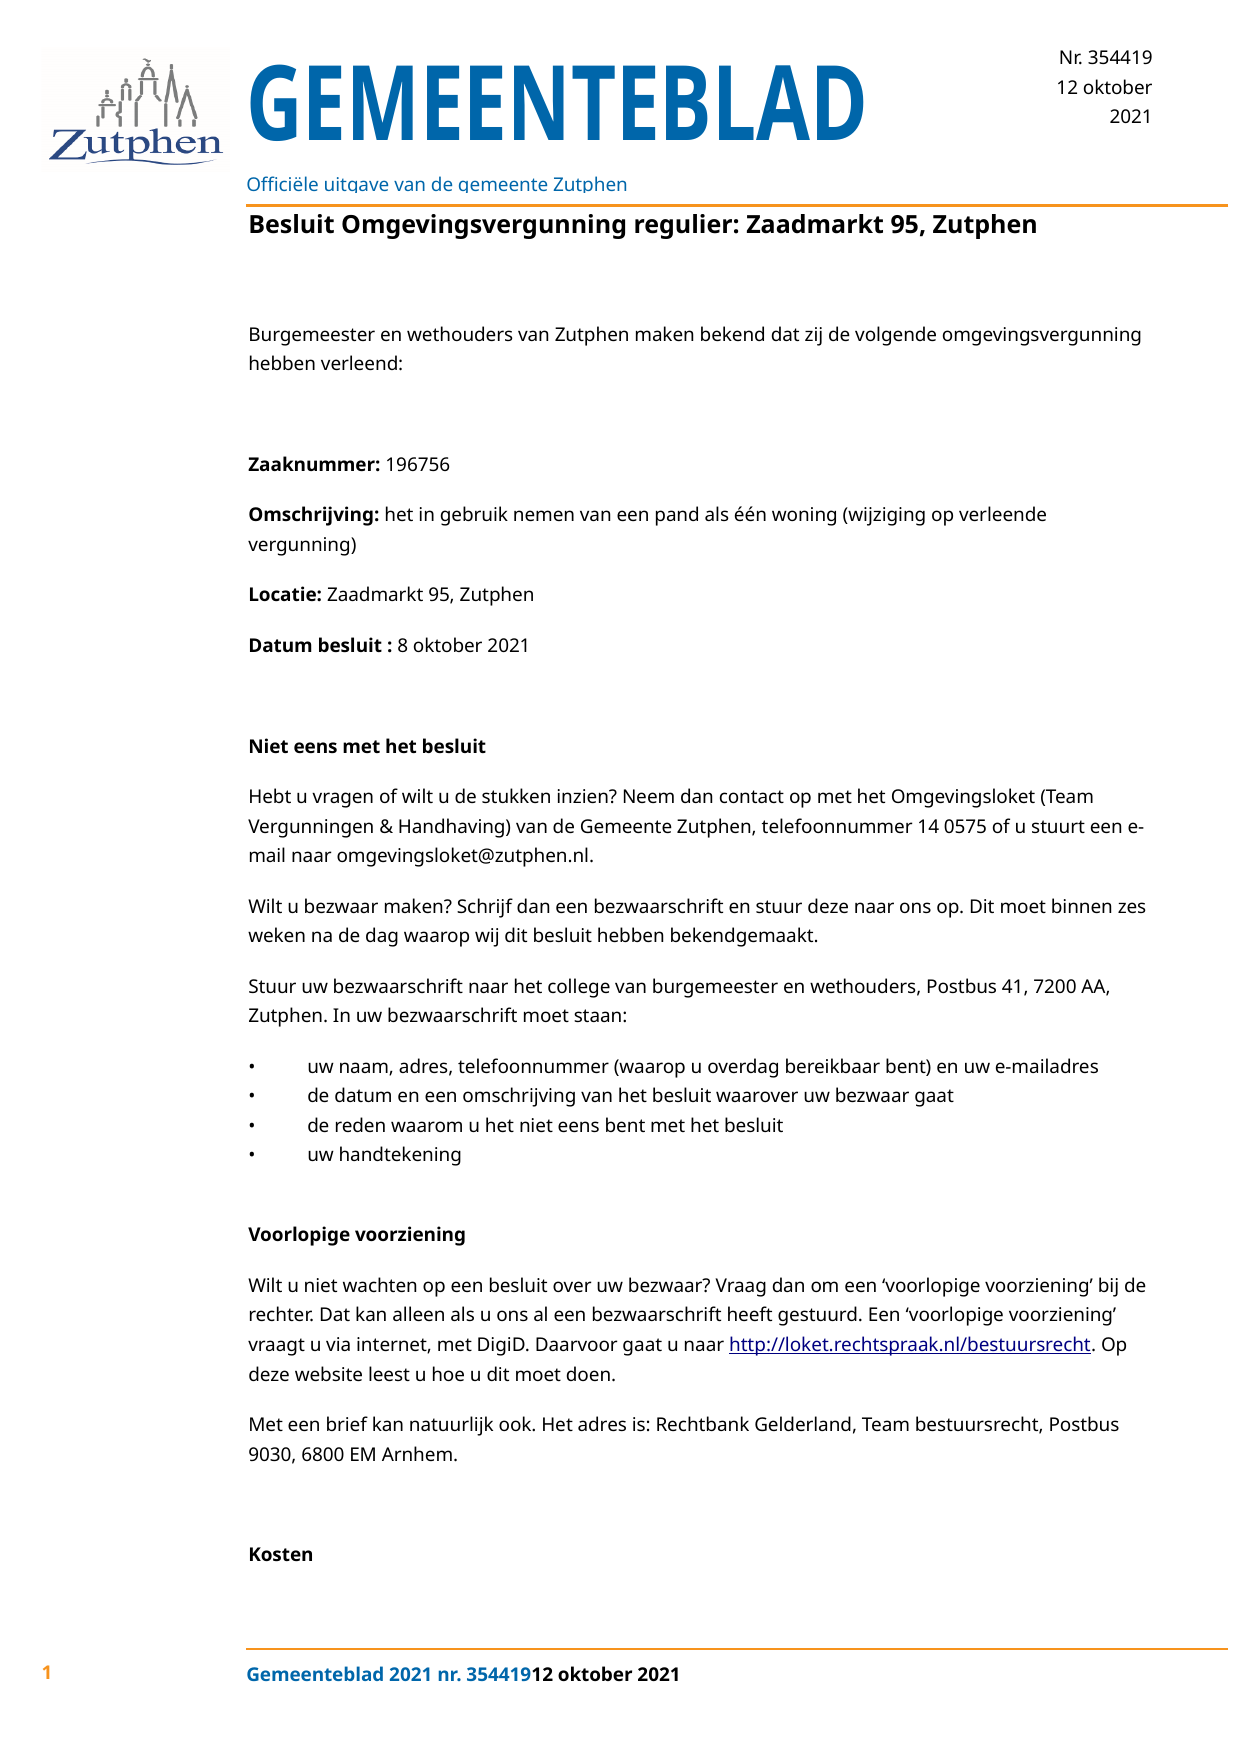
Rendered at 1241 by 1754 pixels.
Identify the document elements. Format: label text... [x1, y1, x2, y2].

text Burgemeester en wethouders van Zutphen maken bekend dat zij de volgende omgevingsvergunning hebben verleend: [248, 321, 1152, 376]
text Besluit Omgevingsvergunning regulier: Zaadmarkt 95, Zutphen [248, 207, 1152, 241]
text Zaaknummer: 196756 [248, 451, 1152, 477]
list uw naam, adres, telefoonnummer (waarop u overdag bereikbaar bent) en uw e-mailadres [248, 1053, 1152, 1078]
text Omschrijving: het in gebruik nemen van een pand als één woning (wijziging op verleende vergunning) [248, 502, 1152, 557]
text Hebt u vragen of wilt u de stukken inzien? Neem dan contact op met het Omgevingsloket (Team Vergunningen & Handhaving) van de Gemeente Zutphen, telefoonnummer 14 0575 of u stuurt een e-mail naar omgevingsloket@zutphen.nl. [248, 783, 1152, 868]
text Datum besluit : 8 oktober 2021 [248, 632, 1152, 658]
list de reden waarom u het niet eens bent met het besluit [248, 1112, 1152, 1138]
text Wilt u niet wachten op een besluit over uw bezwaar? Vraag dan om een ‘voorlopige voorziening’ bij de rechter. Dat kan alleen als u ons al een bezwaarschrift heeft gestuurd. Een ‘voorlopige voorziening’ vraagt u via internet, met DigiD. Daarvoor gaat u naar http://loket.rechtspraak.nl/bestuursrecht. Op deze website leest u hoe u dit moet doen. [248, 1272, 1152, 1386]
text Kosten [248, 1542, 1152, 1567]
picture [41, 47, 231, 172]
text Locatie: Zaadmarkt 95, Zutphen [248, 582, 1152, 607]
text Met een brief kan natuurlijk ook. Het adres is: Rechtbank Gelderland, Team bestuursrecht, Postbus 9030, 6800 EM Arnhem. [248, 1411, 1152, 1466]
list uw handtekening [248, 1142, 1152, 1167]
text Niet eens met het besluit [248, 733, 1152, 758]
text Wilt u bezwaar maken? Schrijf dan een bezwaarschrift en stuur deze naar ons op. Dit moet binnen zes weken na de dag waarop wij dit besluit hebben bekendgemaakt. [248, 893, 1152, 948]
text Stuur uw bezwaarschrift naar het college van burgemeester en wethouders, Postbus 41, 7200 AA, Zutphen. In uw bezwaarschrift moet staan: [248, 973, 1152, 1028]
text Voorlopige voorziening [248, 1222, 1152, 1247]
list de datum en een omschrijving van het besluit waarover uw bezwaar gaat [248, 1082, 1152, 1108]
